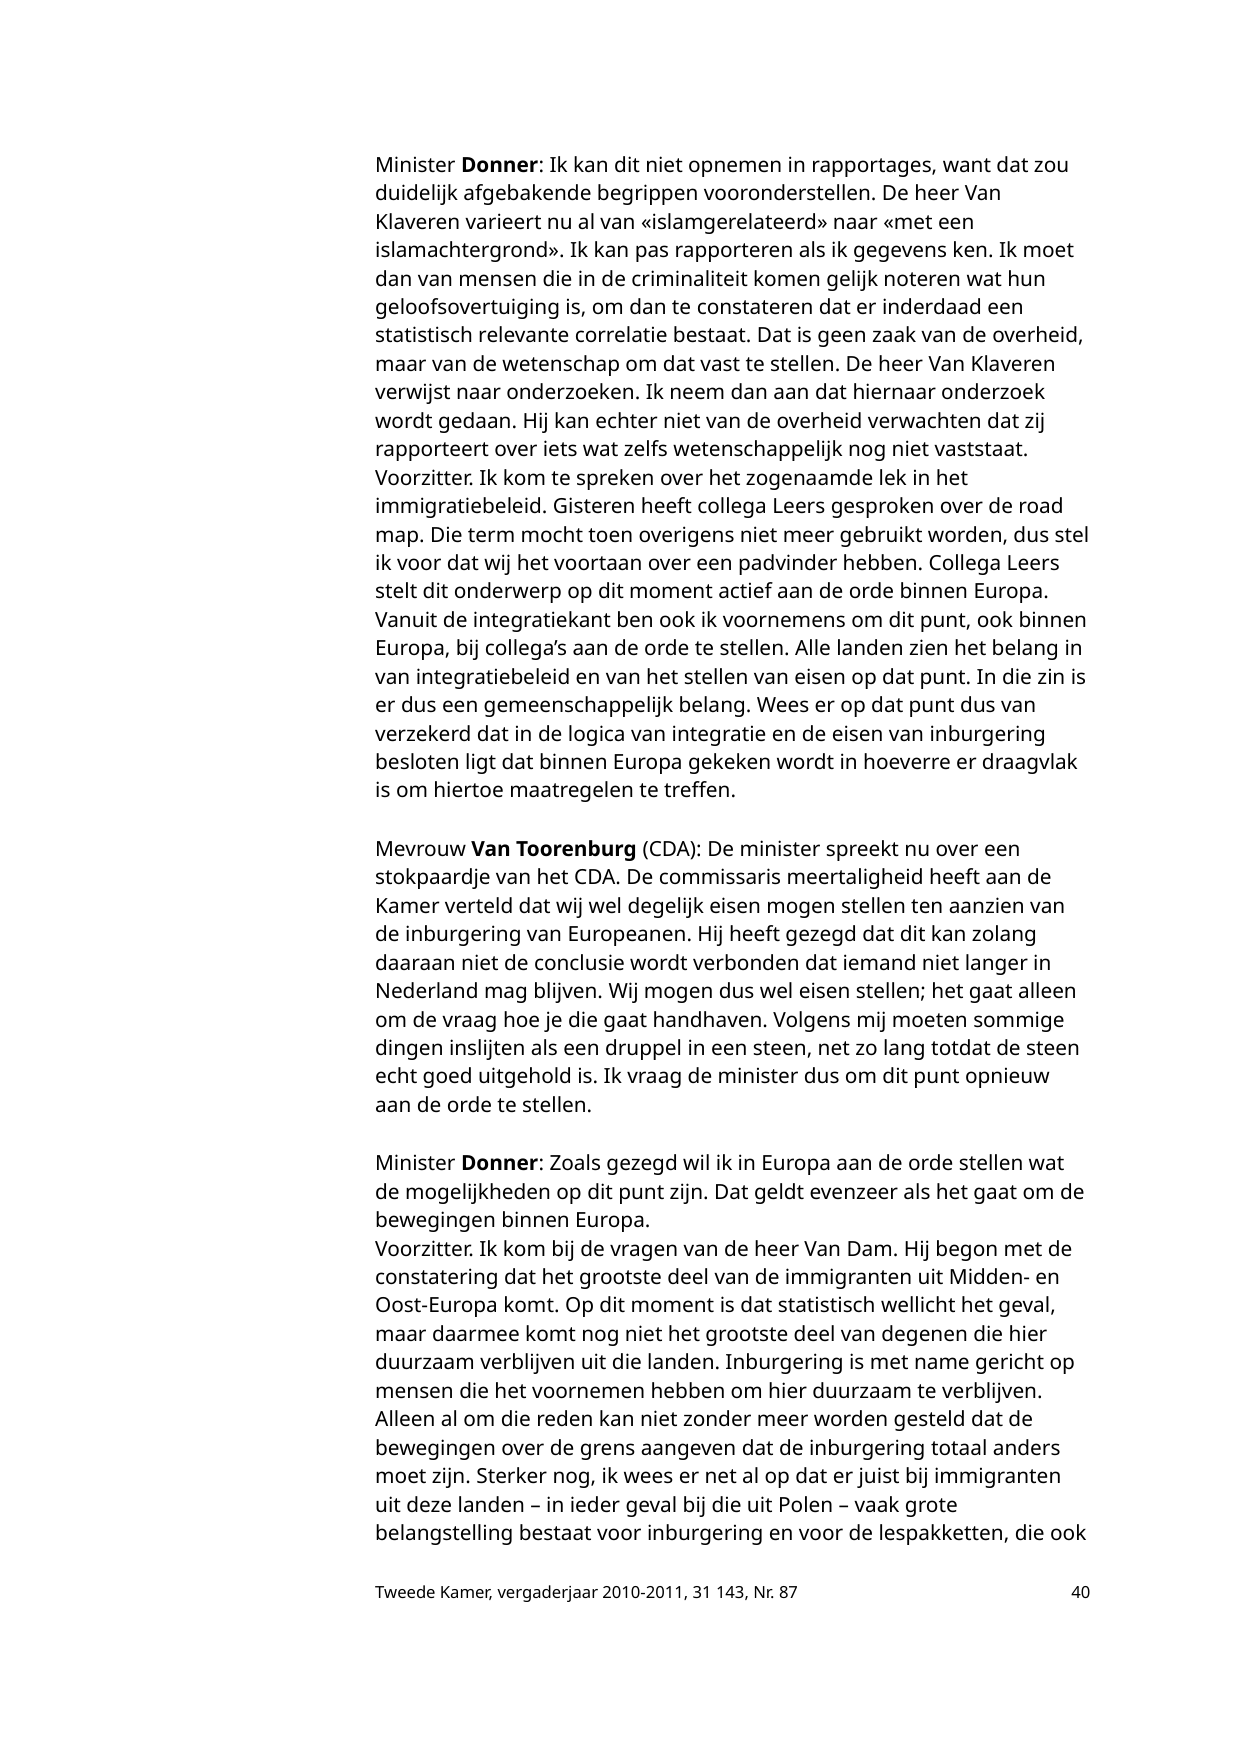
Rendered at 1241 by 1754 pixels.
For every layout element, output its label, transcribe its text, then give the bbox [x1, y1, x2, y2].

text Minister Donner: Zoals gezegd wil ik in Europa aan de orde stellen wat de mogelijkheden op dit punt zijn. Dat geldt evenzeer als het gaat om de bewegingen binnen Europa. [375, 1148, 1090, 1234]
text Voorzitter. Ik kom bij de vragen van de heer Van Dam. Hij begon met de constatering dat het grootste deel van de immigranten uit Midden- en Oost-Europa komt. Op dit moment is dat statistisch wellicht het geval, maar daarmee komt nog niet het grootste deel van degenen die hier duurzaam verblijven uit die landen. Inburgering is met name gericht op mensen die het voornemen hebben om hier duurzaam te verblijven. Alleen al om die reden kan niet zonder meer worden gesteld dat de bewegingen over de grens aangeven dat de inburgering totaal anders moet zijn. Sterker nog, ik wees er net al op dat er juist bij immigranten uit deze landen – in ieder geval bij die uit Polen – vaak grote belangstelling bestaat voor inburgering en voor de lespakketten, die ook [375, 1234, 1090, 1547]
text Mevrouw Van Toorenburg (CDA): De minister spreekt nu over een stokpaardje van het CDA. De commissaris meertaligheid heeft aan de Kamer verteld dat wij wel degelijk eisen mogen stellen ten aanzien van de inburgering van Europeanen. Hij heeft gezegd dat dit kan zolang daaraan niet de conclusie wordt verbonden dat iemand niet langer in Nederland mag blijven. Wij mogen dus wel eisen stellen; het gaat alleen om de vraag hoe je die gaat handhaven. Volgens mij moeten sommige dingen inslijten als een druppel in een steen, net zo lang totdat de steen echt goed uitgehold is. Ik vraag de minister dus om dit punt opnieuw aan de orde te stellen. [375, 834, 1090, 1118]
text Voorzitter. Ik kom te spreken over het zogenaamde lek in het immigratiebeleid. Gisteren heeft collega Leers gesproken over de road map. Die term mocht toen overigens niet meer gebruikt worden, dus stel ik voor dat wij het voortaan over een padvinder hebben. Collega Leers stelt dit onderwerp op dit moment actief aan de orde binnen Europa. Vanuit de integratiekant ben ook ik voornemens om dit punt, ook binnen Europa, bij collega’s aan de orde te stellen. Alle landen zien het belang in van integratiebeleid en van het stellen van eisen op dat punt. In die zin is er dus een gemeenschappelijk belang. Wees er op dat punt dus van verzekerd dat in de logica van integratie en de eisen van inburgering besloten ligt dat binnen Europa gekeken wordt in hoeverre er draagvlak is om hiertoe maatregelen te treffen. [375, 463, 1090, 804]
text Minister Donner: Ik kan dit niet opnemen in rapportages, want dat zou duidelijk afgebakende begrippen vooronderstellen. De heer Van Klaveren varieert nu al van «islamgerelateerd» naar «met een islamachtergrond». Ik kan pas rapporteren als ik gegevens ken. Ik moet dan van mensen die in de criminaliteit komen gelijk noteren wat hun geloofsovertuiging is, om dan te constateren dat er inderdaad een statistisch relevante correlatie bestaat. Dat is geen zaak van de overheid, maar van de wetenschap om dat vast te stellen. De heer Van Klaveren verwijst naar onderzoeken. Ik neem dan aan dat hiernaar onderzoek wordt gedaan. Hij kan echter niet van de overheid verwachten dat zij rapporteert over iets wat zelfs wetenschappelijk nog niet vaststaat. [375, 150, 1090, 463]
